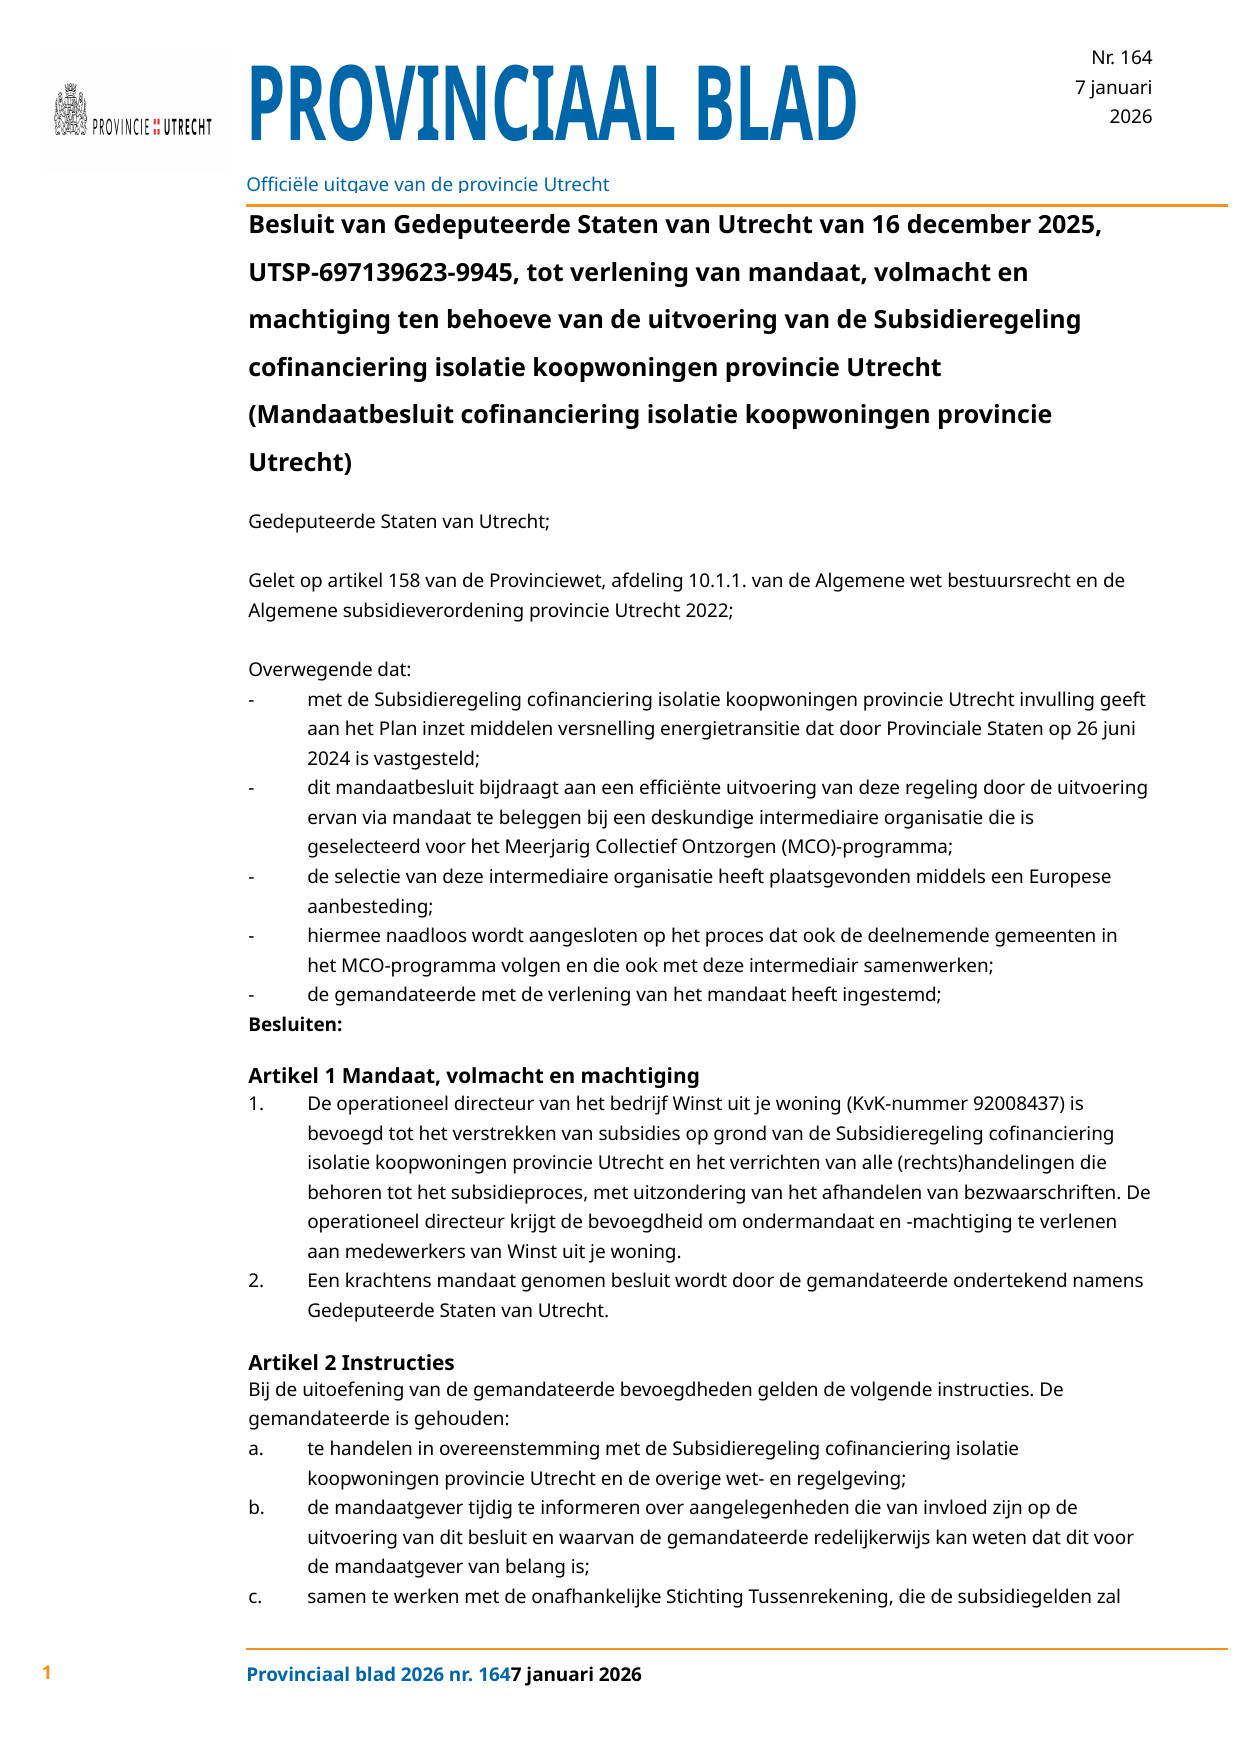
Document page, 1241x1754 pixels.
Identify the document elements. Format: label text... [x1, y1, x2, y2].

text Gelet op artikel 158 van de Provinciewet, afdeling 10.1.1. van de Algemene wet bestuursrecht en de Algemene subsidieverordening provincie Utrecht 2022; [248, 567, 1152, 623]
list de selectie van deze intermediaire organisatie heeft plaatsgevonden middels een Europese aanbesteding; [248, 863, 1152, 919]
text Artikel 2 Instructies [248, 1348, 1152, 1376]
list samen te werken met de onafhankelijke Stichting Tussenrekening, die de subsidiegelden zal [248, 1583, 1152, 1609]
list Een krachtens mandaat genomen besluit wordt door de gemandateerde ondertekend namens Gedeputeerde Staten van Utrecht. [248, 1268, 1152, 1323]
text Artikel 1 Mandaat, volmacht en machtiging [248, 1062, 1152, 1090]
text Besluiten: [248, 1011, 1152, 1037]
text Gedeputeerde Staten van Utrecht; [248, 508, 1152, 534]
list De operationeel directeur van het bedrijf Winst uit je woning (KvK-nummer 92008437) is bevoegd tot het verstrekken van subsidies op grond van de Subsidieregeling cofinanciering isolatie koopwoningen provincie Utrecht en het verrichten van alle (rechts)handelingen die behoren tot het subsidieproces, met uitzondering van het afhandelen van bezwaarschriften. De operationeel directeur krijgt de bevoegdheid om ondermandaat en -machtiging te verlenen aan medewerkers van Winst uit je woning. [248, 1090, 1152, 1264]
list met de Subsidieregeling cofinanciering isolatie koopwoningen provincie Utrecht invulling geeft aan het Plan inzet middelen versnelling energietransitie dat door Provinciale Staten op 26 juni 2024 is vastgesteld; [248, 686, 1152, 771]
picture [41, 47, 231, 172]
text Besluit van Gedeputeerde Staten van Utrecht van 16 december 2025, UTSP-697139623-9945, tot verlening van mandaat, volmacht en machtiging ten behoeve van de uitvoering van de Subsidieregeling cofinanciering isolatie koopwoningen provincie Utrecht (Mandaatbesluit cofinanciering isolatie koopwoningen provincie Utrecht) [248, 207, 1152, 479]
text Overwegende dat: [248, 656, 1152, 682]
list de mandaatgever tijdig te informeren over aangelegenheden die van invloed zijn op de uitvoering van dit besluit en waarvan de gemandateerde redelijkerwijs kan weten dat dit voor de mandaatgever van belang is; [248, 1494, 1152, 1579]
list de gemandateerde met de verlening van het mandaat heeft ingestemd; [248, 982, 1152, 1007]
text Bij de uitoefening van de gemandateerde bevoegdheden gelden de volgende instructies. De gemandateerde is gehouden: [248, 1376, 1152, 1431]
list te handelen in overeenstemming met de Subsidieregeling cofinanciering isolatie koopwoningen provincie Utrecht en de overige wet- en regelgeving; [248, 1435, 1152, 1491]
list dit mandaatbesluit bijdraagt aan een efficiënte uitvoering van deze regeling door de uitvoering ervan via mandaat te beleggen bij een deskundige intermediaire organisatie die is geselecteerd voor het Meerjarig Collectief Ontzorgen (MCO)-programma; [248, 774, 1152, 859]
list hiermee naadloos wordt aangesloten op het proces dat ook de deelnemende gemeenten in het MCO-programma volgen en die ook met deze intermediair samenwerken; [248, 922, 1152, 978]
